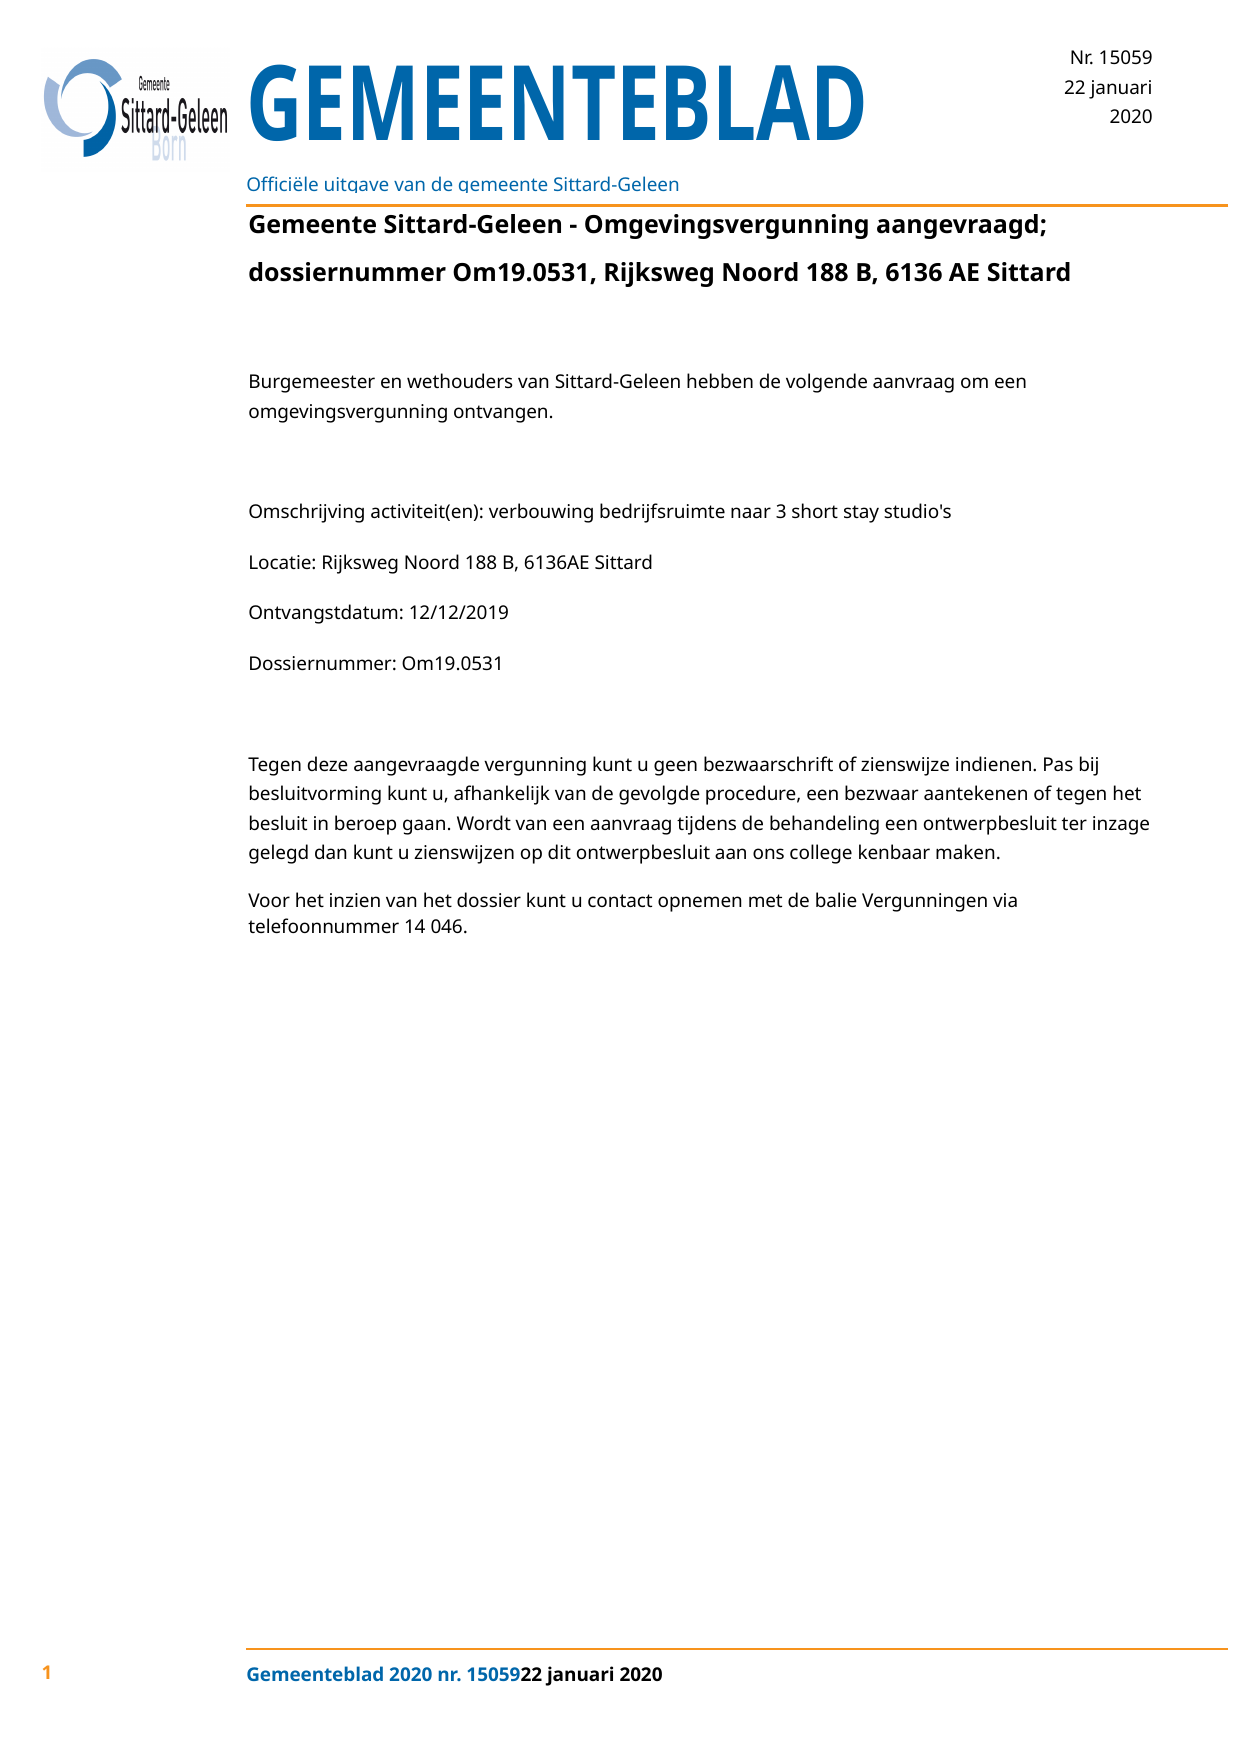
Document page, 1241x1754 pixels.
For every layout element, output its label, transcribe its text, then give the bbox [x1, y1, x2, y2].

text Locatie: Rijksweg Noord 188 B, 6136AE Sittard [248, 549, 1152, 575]
text Ontvangstdatum: 12/12/2019 [248, 599, 1152, 625]
text Burgemeester en wethouders van Sittard-Geleen hebben de volgende aanvraag om een omgevingsvergunning ontvangen. [248, 368, 1152, 424]
text Gemeente Sittard-Geleen - Omgevingsvergunning aangevraagd; dossiernummer Om19.0531, Rijksweg Noord 188 B, 6136 AE Sittard [248, 207, 1152, 288]
text Voor het inzien van het dossier kunt u contact opnemen met de balie Vergunningen via telefoonnummer 14 046. [248, 887, 1152, 939]
picture [41, 47, 231, 172]
text Dossiernummer: Om19.0531 [248, 650, 1152, 676]
text Tegen deze aangevraagde vergunning kunt u geen bezwaarschrift of zienswijze indienen. Pas bij besluitvorming kunt u, afhankelijk van de gevolgde procedure, een bezwaar aantekenen of tegen het besluit in beroep gaan. Wordt van een aanvraag tijdens de behandeling een ontwerpbesluit ter inzage gelegd dan kunt u zienswijzen op dit ontwerpbesluit aan ons college kenbaar maken. [248, 751, 1152, 865]
text Omschrijving activiteit(en): verbouwing bedrijfsruimte naar 3 short stay studio's [248, 499, 1152, 524]
